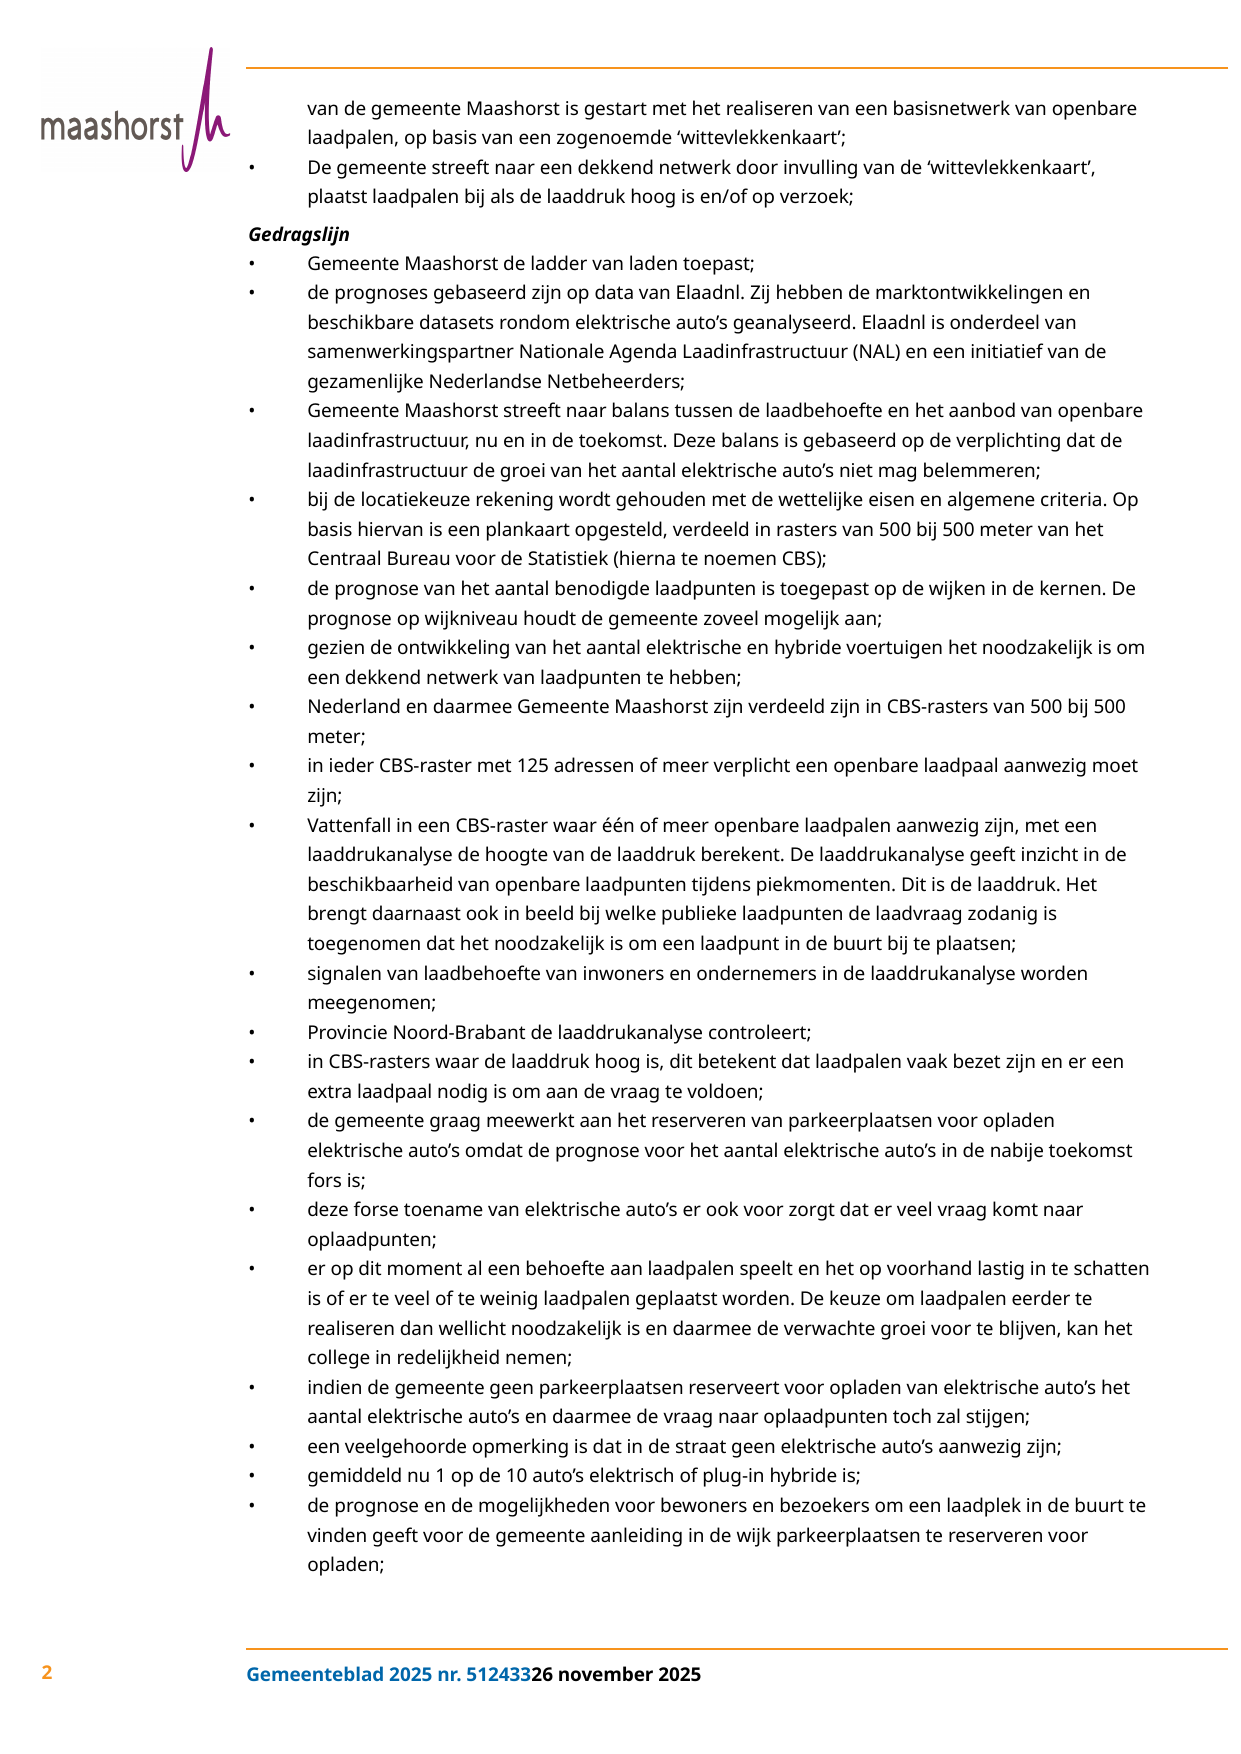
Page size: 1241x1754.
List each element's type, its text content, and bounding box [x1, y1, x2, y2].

picture [41, 47, 231, 172]
list Gemeente Maashorst streeft naar balans tussen de laadbehoefte en het aanbod van openbare laadinfrastructuur, nu en in de toekomst. Deze balans is gebaseerd op de verplichting dat de laadinfrastructuur de groei van het aantal elektrische auto’s niet mag belemmeren; [248, 398, 1152, 483]
list de prognose van het aantal benodigde laadpunten is toegepast op de wijken in de kernen. De prognose op wijkniveau houdt de gemeente zoveel mogelijk aan; [248, 575, 1152, 631]
list de gemeente graag meewerkt aan het reserveren van parkeerplaatsen voor opladen elektrische auto’s omdat de prognose voor het aantal elektrische auto’s in de nabije toekomst fors is; [248, 1108, 1152, 1193]
list bij de locatiekeuze rekening wordt gehouden met de wettelijke eisen en algemene criteria. Op basis hiervan is een plankaart opgesteld, verdeeld in rasters van 500 bij 500 meter van het Centraal Bureau voor de Statistiek (hierna te noemen CBS); [248, 486, 1152, 571]
list Vattenfall in een CBS-raster waar één of meer openbare laadpalen aanwezig zijn, met een laaddrukanalyse de hoogte van de laaddruk berekent. De laaddrukanalyse geeft inzicht in de beschikbaarheid van openbare laadpunten tijdens piekmomenten. Dit is de laaddruk. Het brengt daarnaast ook in beeld bij welke publieke laadpunten de laadvraag zodanig is toegenomen dat het noodzakelijk is om een laadpunt in de buurt bij te plaatsen; [248, 812, 1152, 956]
list in ieder CBS-raster met 125 adressen of meer verplicht een openbare laadpaal aanwezig moet zijn; [248, 753, 1152, 808]
list Nederland en daarmee Gemeente Maashorst zijn verdeeld zijn in CBS-rasters van 500 bij 500 meter; [248, 693, 1152, 749]
list Gemeente Maashorst de ladder van laden toepast; [248, 250, 1152, 276]
list een veelgehoorde opmerking is dat in de straat geen elektrische auto’s aanwezig zijn; [248, 1433, 1152, 1459]
list indien de gemeente geen parkeerplaatsen reserveert voor opladen van elektrische auto’s het aantal elektrische auto’s en daarmee de vraag naar oplaadpunten toch zal stijgen; [248, 1374, 1152, 1429]
list De gemeente streeft naar een dekkend netwerk door invulling van de ‘wittevlekkenkaart’, plaatst laadpalen bij als de laaddruk hoog is en/of op verzoek; [248, 154, 1152, 209]
list Provincie Noord-Brabant de laaddrukanalyse controleert; [248, 1019, 1152, 1045]
list gezien de ontwikkeling van het aantal elektrische en hybride voertuigen het noodzakelijk is om een dekkend netwerk van laadpunten te hebben; [248, 634, 1152, 690]
list van de gemeente Maashorst is gestart met het realiseren van een basisnetwerk van openbare laadpalen, op basis van een zogenoemde ‘wittevlekkenkaart’; [248, 95, 1152, 150]
list signalen van laadbehoefte van inwoners en ondernemers in de laaddrukanalyse worden meegenomen; [248, 960, 1152, 1015]
list de prognoses gebaseerd zijn op data van Elaadnl. Zij hebben de marktontwikkelingen en beschikbare datasets rondom elektrische auto’s geanalyseerd. Elaadnl is onderdeel van samenwerkingspartner Nationale Agenda Laadinfrastructuur (NAL) en een initiatief van de gezamenlijke Nederlandse Netbeheerders; [248, 279, 1152, 394]
list er op dit moment al een behoefte aan laadpalen speelt en het op voorhand lastig in te schatten is of er te veel of te weinig laadpalen geplaatst worden. De keuze om laadpalen eerder te realiseren dan wellicht noodzakelijk is en daarmee de verwachte groei voor te blijven, kan het college in redelijkheid nemen; [248, 1256, 1152, 1370]
list de prognose en de mogelijkheden voor bewoners en bezoekers om een laadplek in de buurt te vinden geeft voor de gemeente aanleiding in de wijk parkeerplaatsen te reserveren voor opladen; [248, 1492, 1152, 1577]
text Gedragslijn [248, 221, 1152, 247]
list gemiddeld nu 1 op de 10 auto’s elektrisch of plug-in hybride is; [248, 1463, 1152, 1488]
list deze forse toename van elektrische auto’s er ook voor zorgt dat er veel vraag komt naar oplaadpunten; [248, 1196, 1152, 1252]
list in CBS-rasters waar de laaddruk hoog is, dit betekent dat laadpalen vaak bezet zijn en er een extra laadpaal nodig is om aan de vraag te voldoen; [248, 1048, 1152, 1104]
